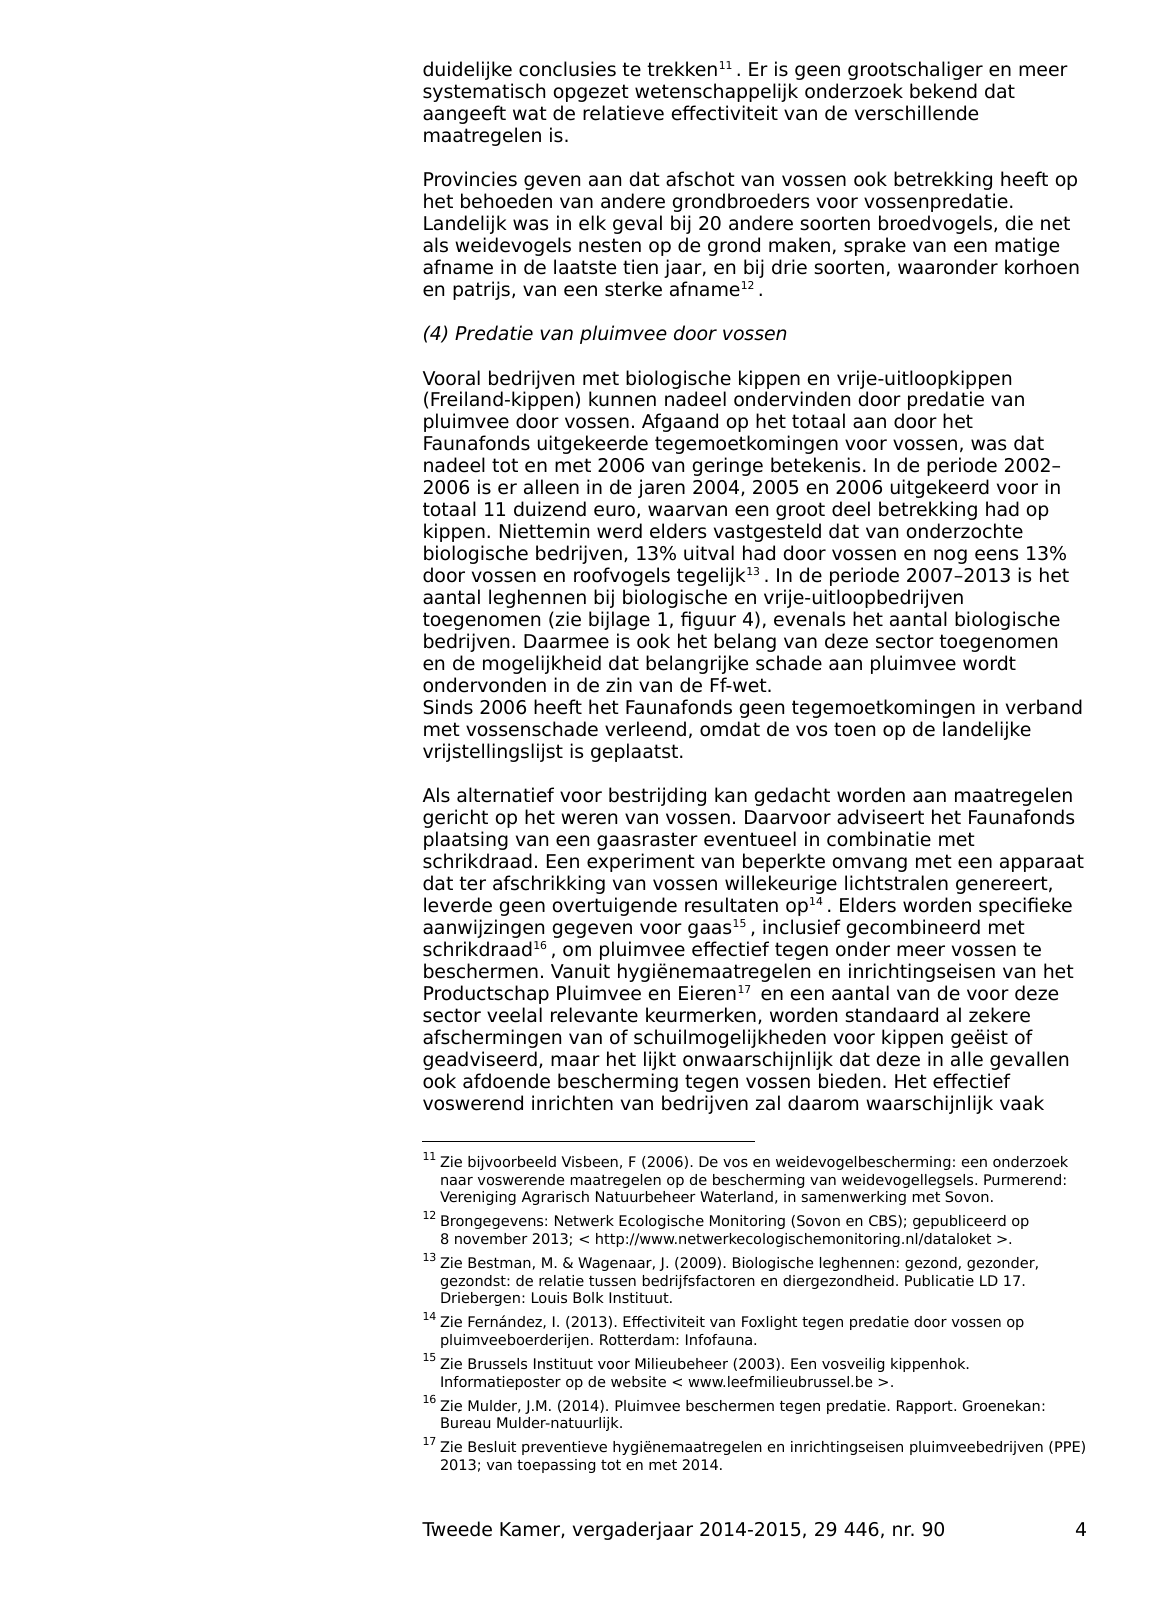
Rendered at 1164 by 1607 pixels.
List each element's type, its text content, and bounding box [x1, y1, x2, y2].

text Zie Brussels Instituut voor Milieubeheer (2003). Een vosveilig kippenhok. Informatieposter op de website < www.leefmilieubrussel.be >. [422, 1352, 1087, 1391]
text duidelijke conclusies te trekken. Er is geen grootschaliger en meer systematisch opgezet wetenschappelijk onderzoek bekend dat aangeeft wat de relatieve effectiviteit van de verschillende maatregelen is. [422, 59, 1087, 147]
text Brongegevens: Netwerk Ecologische Monitoring (Sovon en CBS); gepubliceerd op 8 november 2013; < http://www.netwerkecologischemonitoring.nl/dataloket >. [422, 1209, 1087, 1248]
subtitle (4) Predatie van pluimvee door vossen [422, 323, 1087, 345]
text Zie Fernández, I. (2013). Effectiviteit van Foxlight tegen predatie door vossen op pluimveeboerderijen. Rotterdam: Infofauna. [422, 1310, 1087, 1349]
text Zie Mulder, J.M. (2014). Pluimvee beschermen tegen predatie. Rapport. Groenekan: Bureau Mulder-natuurlijk. [422, 1393, 1087, 1432]
text Zie Besluit preventieve hygiënemaatregelen en inrichtingseisen pluimveebedrijven (PPE) 2013; van toepassing tot en met 2014. [422, 1435, 1087, 1474]
text Vooral bedrijven met biologische kippen en vrije-uitloopkippen (Freiland-kippen) kunnen nadeel ondervinden door predatie van pluimvee door vossen. Afgaand op het totaal aan door het Faunafonds uitgekeerde tegemoetkomingen voor vossen, was dat nadeel tot en met 2006 van geringe betekenis. In de periode 2002–2006 is er alleen in de jaren 2004, 2005 en 2006 uitgekeerd voor in totaal 11 duizend euro, waarvan een groot deel betrekking had op kippen. Niettemin werd elders vastgesteld dat van onderzochte biologische bedrijven, 13% uitval had door vossen en nog eens 13% door vossen en roofvogels tegelijk. In de periode 2007–2013 is het aantal leghennen bij biologische en vrije-uitloopbedrijven toegenomen (zie bijlage 1, figuur 4), evenals het aantal biologische bedrijven. Daarmee is ook het belang van deze sector toegenomen en de mogelijkheid dat belangrijke schade aan pluimvee wordt ondervonden in de zin van de Ff-wet. [422, 367, 1087, 697]
text Zie bijvoorbeeld Visbeen, F (2006). De vos en weidevogelbescherming: een onderzoek naar voswerende maatregelen op de bescherming van weidevogellegsels. Purmerend: Vereniging Agrarisch Natuurbeheer Waterland, in samenwerking met Sovon. [422, 1150, 1087, 1206]
text Provincies geven aan dat afschot van vossen ook betrekking heeft op het behoeden van andere grondbroeders voor vossenpredatie. Landelijk was in elk geval bij 20 andere soorten broedvogels, die net als weidevogels nesten op de grond maken, sprake van een matige afname in de laatste tien jaar, en bij drie soorten, waaronder korhoen en patrijs, van een sterke afname. [422, 169, 1087, 301]
text Als alternatief voor bestrijding kan gedacht worden aan maatregelen gericht op het weren van vossen. Daarvoor adviseert het Faunafonds plaatsing van een gaasraster eventueel in combinatie met schrikdraad. Een experiment van beperkte omvang met een apparaat dat ter afschrikking van vossen willekeurige lichtstralen genereert, leverde geen overtuigende resultaten op. Elders worden specifieke aanwijzingen gegeven voor gaas, inclusief gecombineerd met schrikdraad, om pluimvee effectief tegen onder meer vossen te beschermen. Vanuit hygiënemaatregelen en inrichtingseisen van het Productschap Pluimvee en Eieren en een aantal van de voor deze sector veelal relevante keurmerken, worden standaard al zekere afschermingen van of schuilmogelijkheden voor kippen geëist of geadviseerd, maar het lijkt onwaarschijnlijk dat deze in alle gevallen ook afdoende bescherming tegen vossen bieden. Het effectief voswerend inrichten van bedrijven zal daarom waarschijnlijk vaak [422, 785, 1087, 1115]
text Zie Bestman, M. & Wagenaar, J. (2009). Biologische leghennen: gezond, gezonder, gezondst: de relatie tussen bedrijfsfactoren en diergezondheid. Publicatie LD 17. Driebergen: Louis Bolk Instituut. [422, 1251, 1087, 1307]
text Sinds 2006 heeft het Faunafonds geen tegemoetkomingen in verband met vossenschade verleend, omdat de vos toen op de landelijke vrijstellingslijst is geplaatst. [422, 697, 1087, 763]
